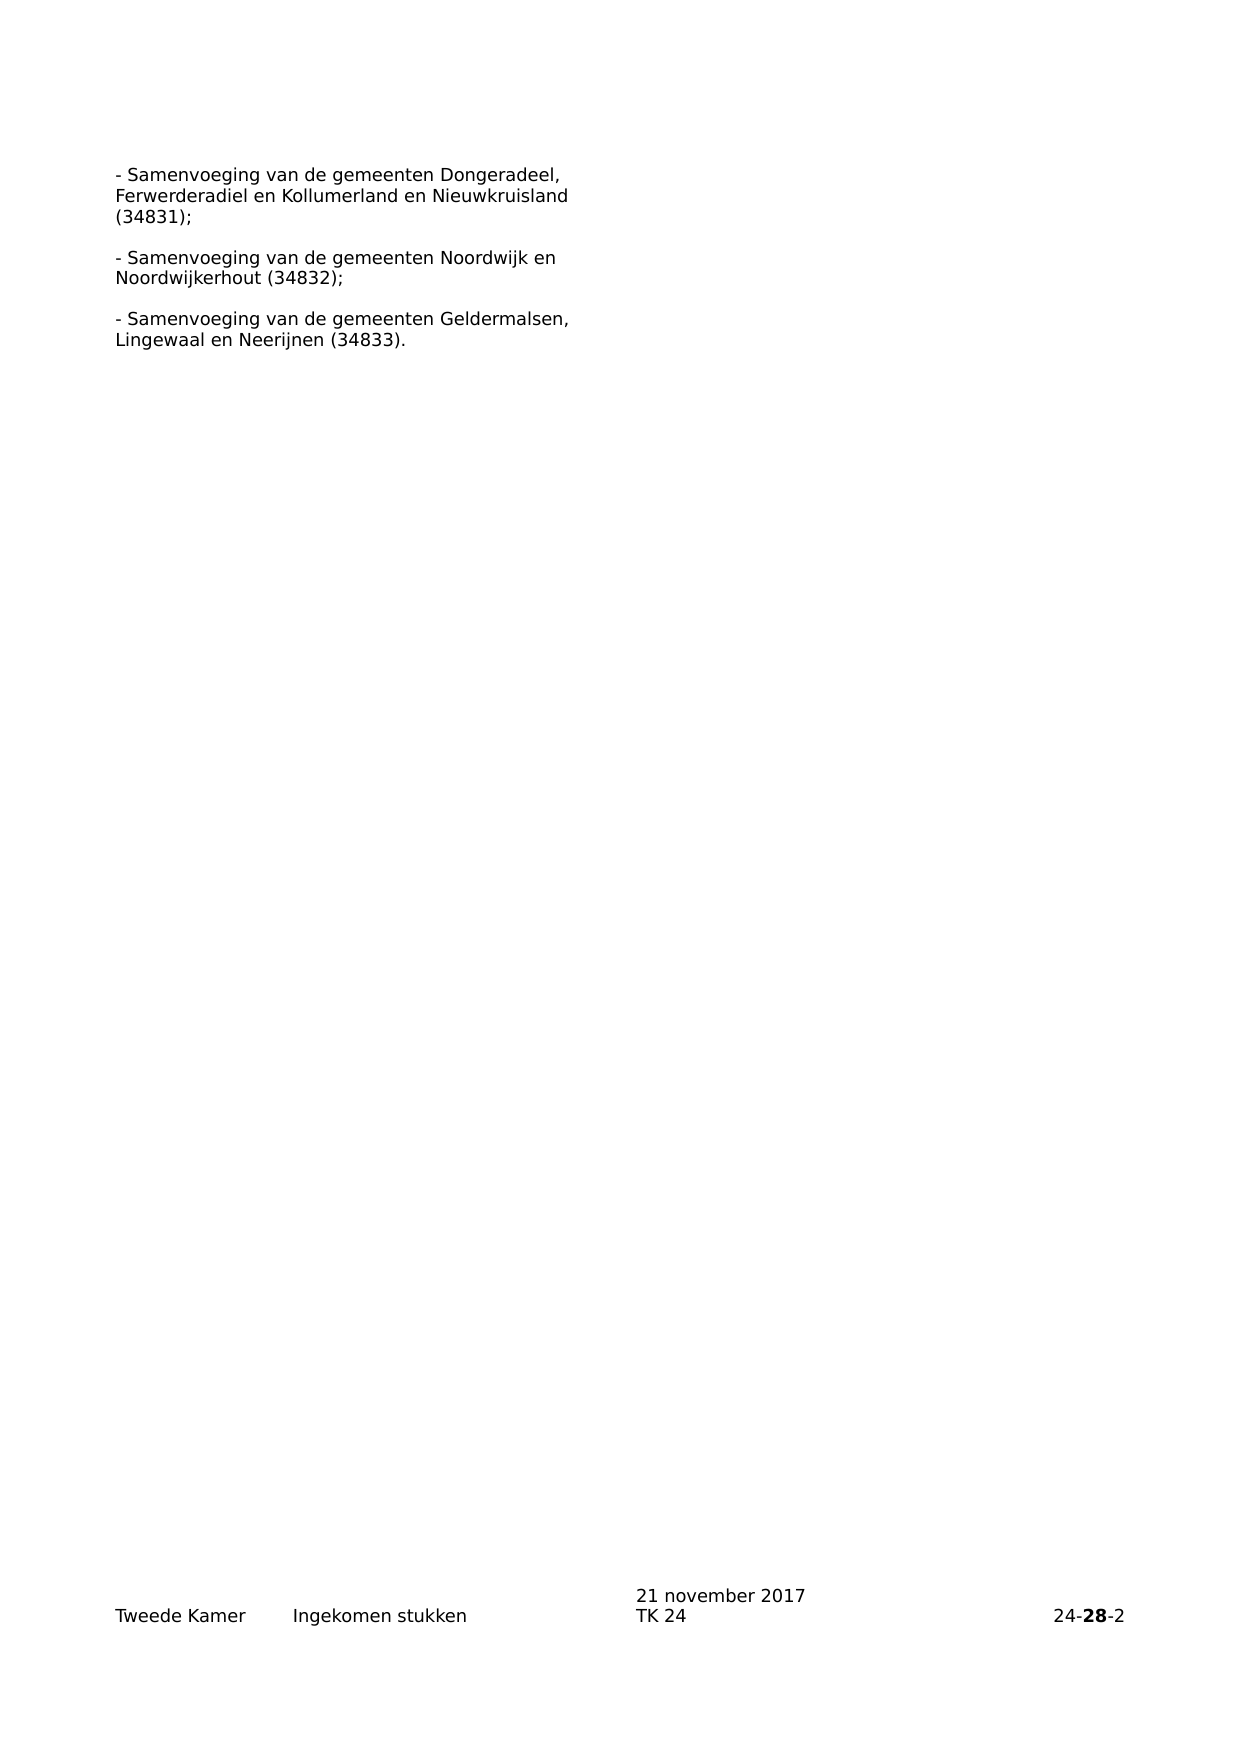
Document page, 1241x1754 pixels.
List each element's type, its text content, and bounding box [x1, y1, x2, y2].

text - Samenvoeging van de gemeenten Dongeradeel, Ferwerderadiel en Kollumerland en Nieuwkruisland (34831); [115, 165, 605, 227]
text - Samenvoeging van de gemeenten Geldermalsen, Lingewaal en Neerijnen (34833). [115, 309, 605, 350]
text - Samenvoeging van de gemeenten Noordwijk en Noordwijkerhout (34832); [115, 247, 605, 289]
